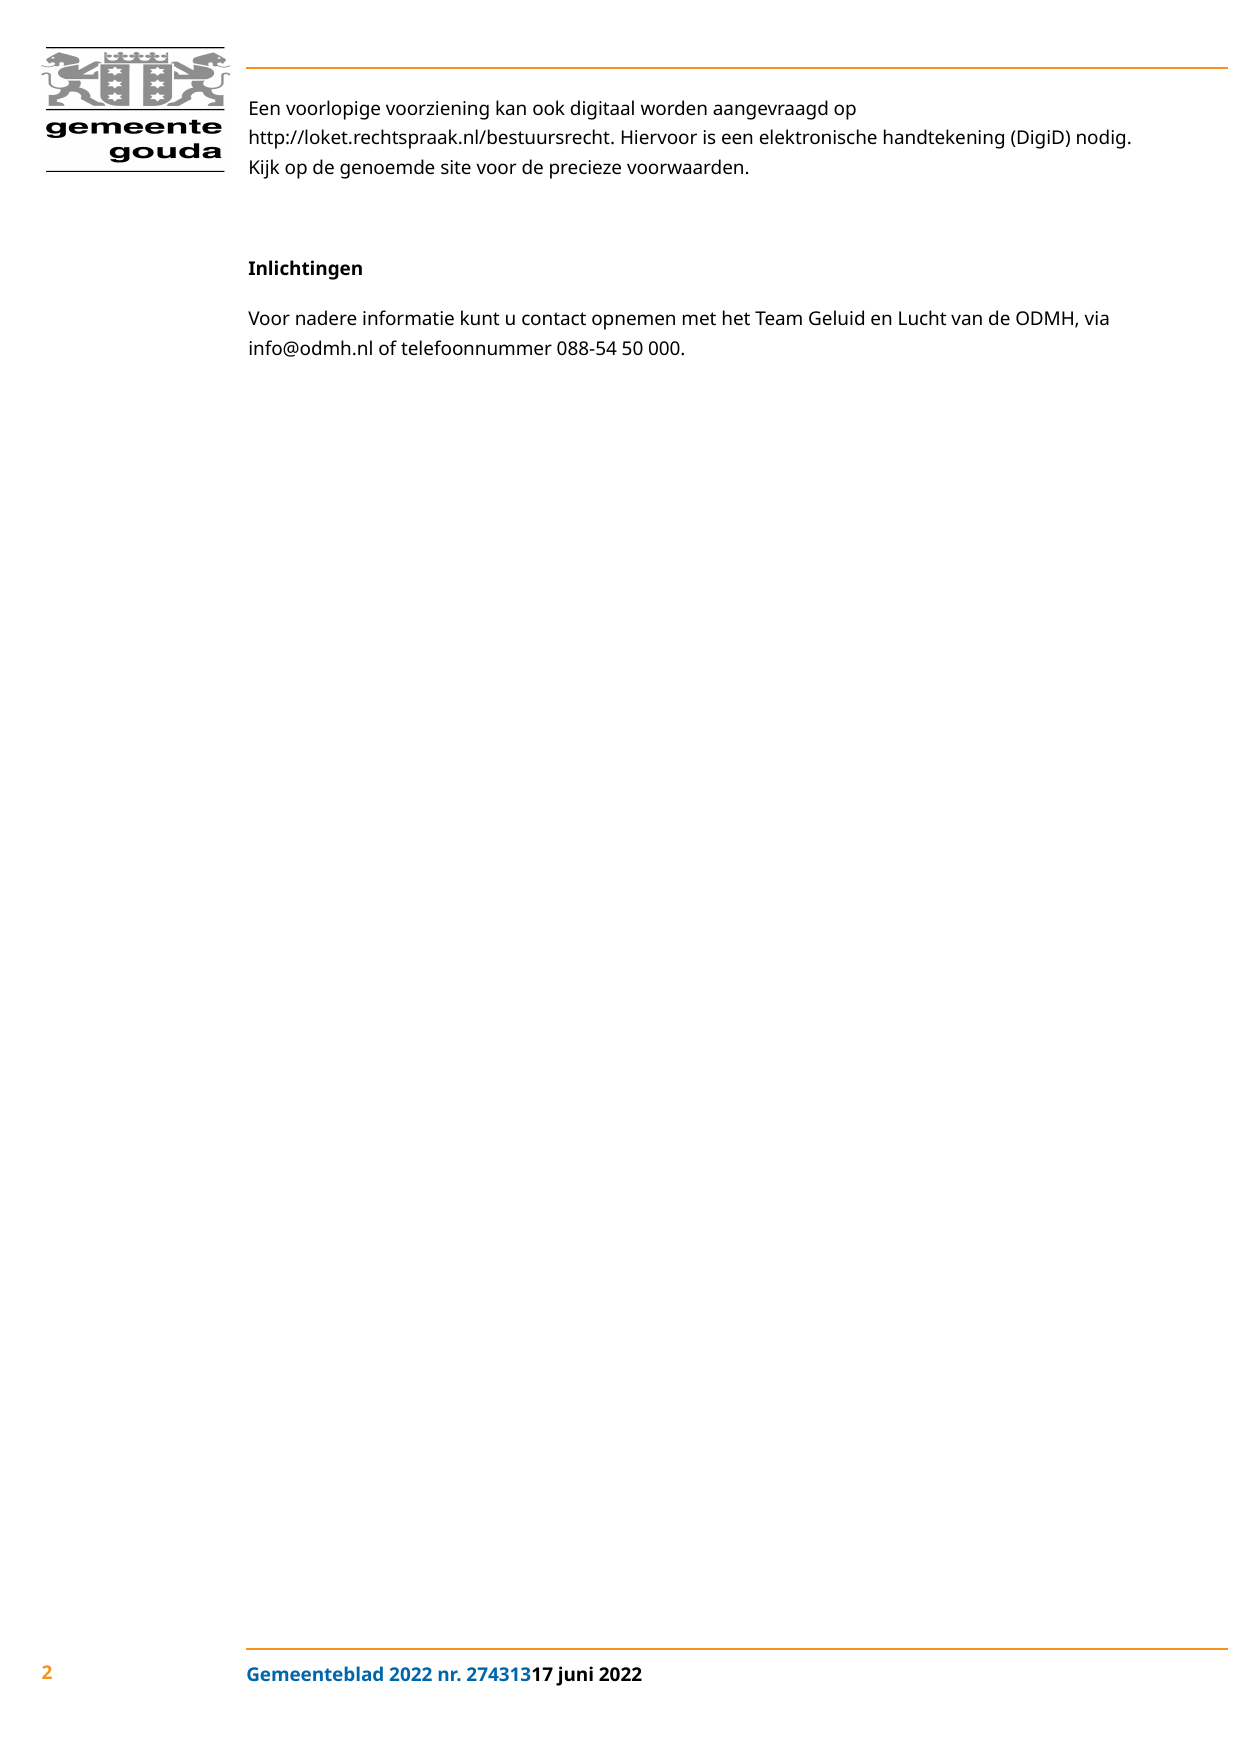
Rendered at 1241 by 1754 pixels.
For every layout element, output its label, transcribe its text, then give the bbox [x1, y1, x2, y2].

text Een voorlopige voorziening kan ook digitaal worden aangevraagd op http://loket.rechtspraak.nl/bestuursrecht. Hiervoor is een elektronische handtekening (DigiD) nodig. Kijk op de genoemde site voor de precieze voorwaarden. [248, 95, 1152, 180]
text Inlichtingen [248, 255, 1152, 281]
text Voor nadere informatie kunt u contact opnemen met het Team Geluid en Lucht van de ODMH, via info@odmh.nl of telefoonnummer 088-54 50 000. [248, 305, 1152, 361]
picture [41, 47, 231, 172]
